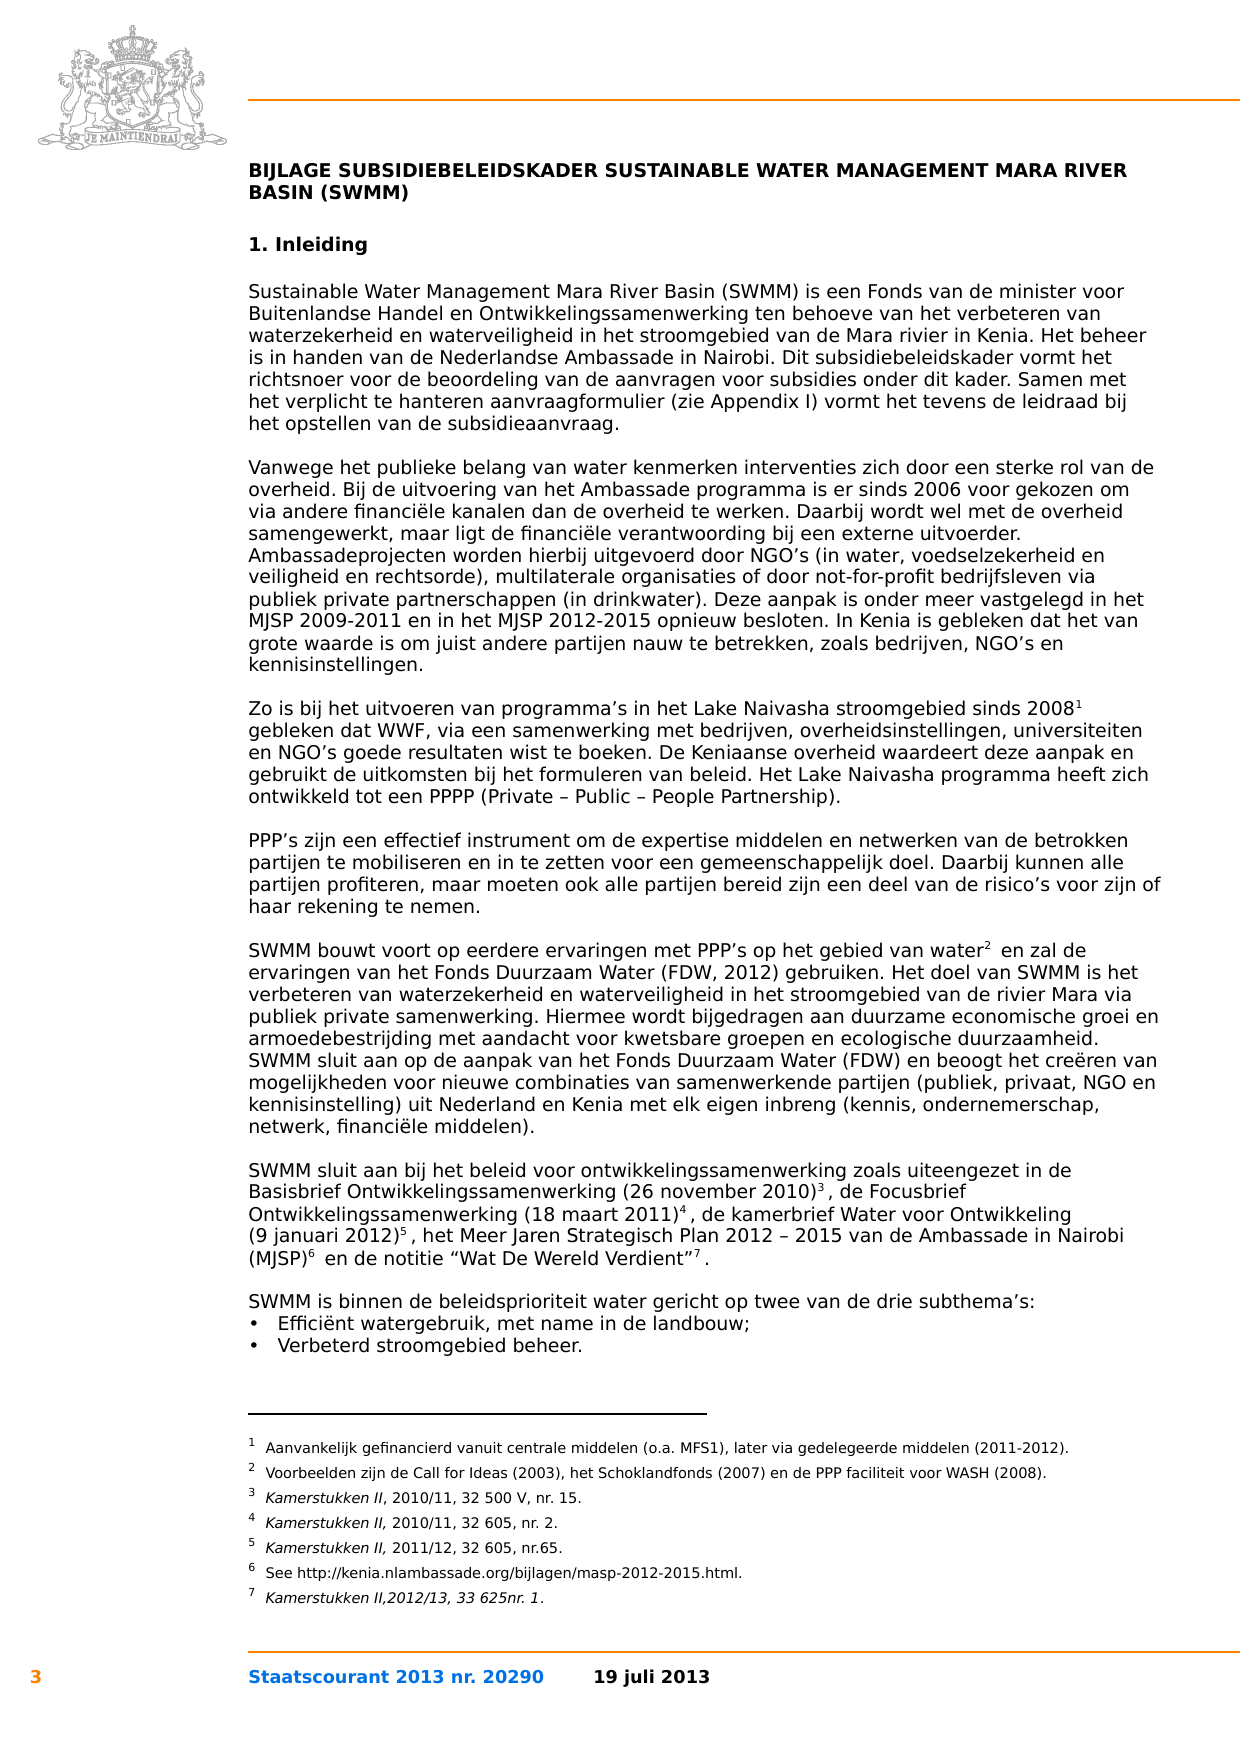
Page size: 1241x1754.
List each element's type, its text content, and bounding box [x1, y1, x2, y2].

text SWMM sluit aan bij het beleid voor ontwikkelingssamenwerking zoals uiteengezet in de Basisbrief Ontwikkelingssamenwerking (26 november 2010), de Focusbrief Ontwikkelingssamenwerking (18 maart 2011), de kamerbrief Water voor Ontwikkeling (9 januari 2012), het Meer Jaren Strategisch Plan 2012 – 2015 van de Ambassade in Nairobi (MJSP) en de notitie “Wat De Wereld Verdient”. [248, 1159, 1163, 1269]
text • Verbeterd stroomgebied beheer. [248, 1335, 1163, 1357]
text • Efficiënt watergebruik, met name in de landbouw; [248, 1313, 1163, 1335]
subtitle 1. Inleiding [248, 234, 1163, 256]
text See http://kenia.nlambassade.org/bijlagen/masp-2012-2015.html. [248, 1561, 1163, 1583]
picture [38, 25, 227, 150]
text Vanwege het publieke belang van water kenmerken interventies zich door een sterke rol van de overheid. Bij de uitvoering van het Ambassade programma is er sinds 2006 voor gekozen om via andere financiële kanalen dan de overheid te werken. Daarbij wordt wel met de overheid samengewerkt, maar ligt de financiële verantwoording bij een externe uitvoerder. Ambassadeprojecten worden hierbij uitgevoerd door NGO’s (in water, voedselzekerheid en veiligheid en rechtsorde), multilaterale organisaties of door not-for-profit bedrijfsleven via publiek private partnerschappen (in drinkwater). Deze aanpak is onder meer vastgelegd in het MJSP 2009-2011 en in het MJSP 2012-2015 opnieuw besloten. In Kenia is gebleken dat het van grote waarde is om juist andere partijen nauw te betrekken, zoals bedrijven, NGO’s en kennisinstellingen. [248, 457, 1163, 676]
text Voorbeelden zijn de Call for Ideas (2003), het Schoklandfonds (2007) en de PPP faciliteit voor WASH (2008). [248, 1461, 1163, 1483]
subtitle BIJLAGE SUBSIDIEBELEIDSKADER SUSTAINABLE WATER MANAGEMENT MARA RIVER BASIN (SWMM) [248, 160, 1163, 204]
text SWMM sluit aan op de aanpak van het Fonds Duurzaam Water (FDW) en beoogt het creëren van mogelijkheden voor nieuwe combinaties van samenwerkende partijen (publiek, privaat, NGO en kennisinstelling) uit Nederland en Kenia met elk eigen inbreng (kennis, ondernemerschap, netwerk, financiële middelen). [248, 1050, 1163, 1138]
text Aanvankelijk gefinancierd vanuit centrale middelen (o.a. MFS1), later via gedelegeerde middelen (2011-2012). [248, 1436, 1163, 1458]
text PPP’s zijn een effectief instrument om de expertise middelen en netwerken van de betrokken partijen te mobiliseren en in te zetten voor een gemeenschappelijk doel. Daarbij kunnen alle partijen profiteren, maar moeten ook alle partijen bereid zijn een deel van de risico’s voor zijn of haar rekening te nemen. [248, 830, 1163, 918]
text Kamerstukken II, 2010/11, 32 605, nr. 2. [248, 1511, 1163, 1533]
text SWMM bouwt voort op eerdere ervaringen met PPP’s op het gebied van water en zal de ervaringen van het Fonds Duurzaam Water (FDW, 2012) gebruiken. Het doel van SWMM is het verbeteren van waterzekerheid en waterveiligheid in het stroomgebied van de rivier Mara via publiek private samenwerking. Hiermee wordt bijgedragen aan duurzame economische groei en armoedebestrijding met aandacht voor kwetsbare groepen en ecologische duurzaamheid. [248, 940, 1163, 1050]
text Kamerstukken II, 2011/12, 32 605, nr.65. [248, 1536, 1163, 1558]
text Kamerstukken II,2012/13, 33 625nr. 1. [248, 1586, 1163, 1608]
text Sustainable Water Management Mara River Basin (SWMM) is een Fonds van de minister voor Buitenlandse Handel en Ontwikkelingssamenwerking ten behoeve van het verbeteren van waterzekerheid en waterveiligheid in het stroomgebied van de Mara rivier in Kenia. Het beheer is in handen van de Nederlandse Ambassade in Nairobi. Dit subsidiebeleidskader vormt het richtsnoer voor de beoordeling van de aanvragen voor subsidies onder dit kader. Samen met het verplicht te hanteren aanvraagformulier (zie Appendix I) vormt het tevens de leidraad bij het opstellen van de subsidieaanvraag. [248, 281, 1163, 435]
text SWMM is binnen de beleidsprioriteit water gericht op twee van de drie subthema’s: [248, 1291, 1163, 1313]
text Kamerstukken II, 2010/11, 32 500 V, nr. 15. [248, 1486, 1163, 1508]
text Zo is bij het uitvoeren van programma’s in het Lake Naivasha stroomgebied sinds 2008 gebleken dat WWF, via een samenwerking met bedrijven, overheidsinstellingen, universiteiten en NGO’s goede resultaten wist te boeken. De Keniaanse overheid waardeert deze aanpak en gebruikt de uitkomsten bij het formuleren van beleid. Het Lake Naivasha programma heeft zich ontwikkeld tot een PPPP (Private – Public – People Partnership). [248, 698, 1163, 808]
